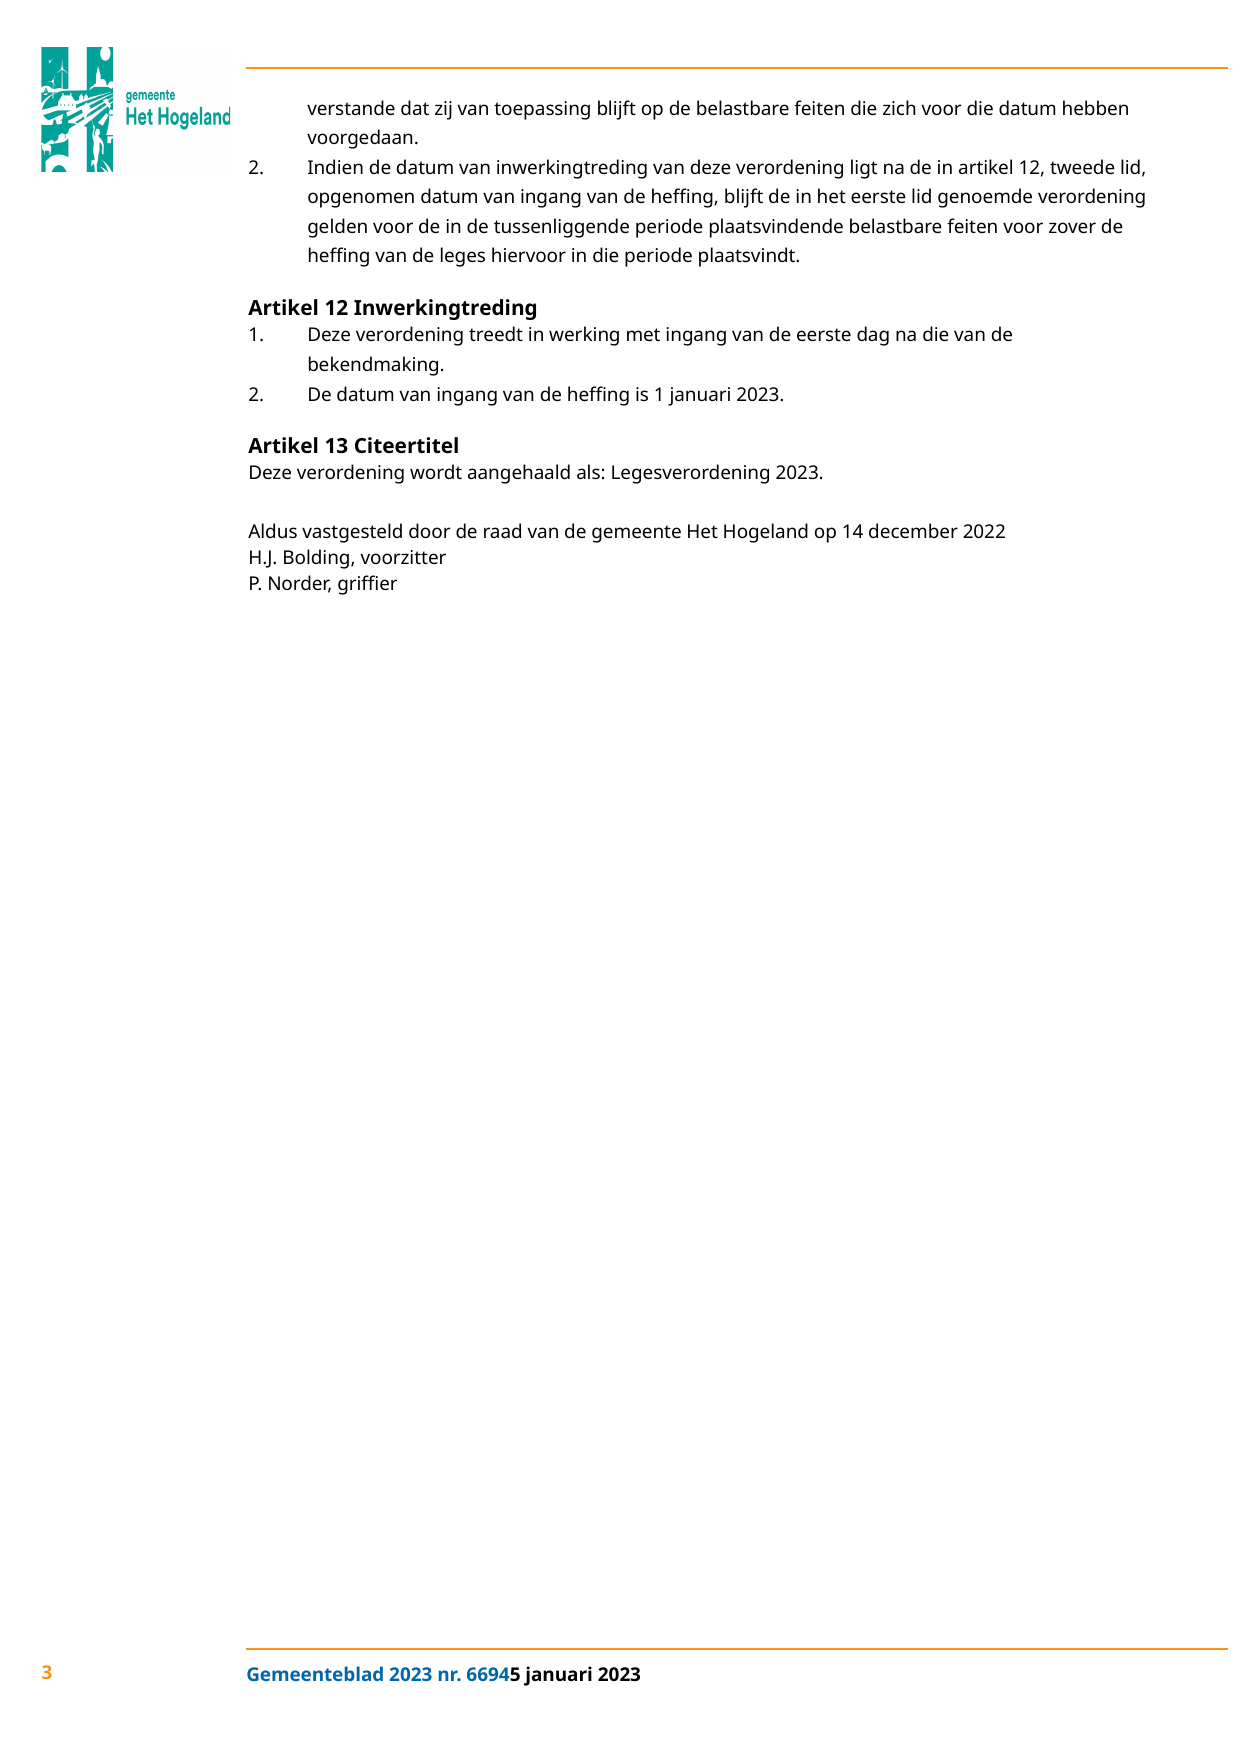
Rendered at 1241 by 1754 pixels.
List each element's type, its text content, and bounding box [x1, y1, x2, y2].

list Indien de datum van inwerkingtreding van deze verordening ligt na de in artikel 12, tweede lid, opgenomen datum van ingang van de heffing, blijft de in het eerste lid genoemde verordening gelden voor de in de tussenliggende periode plaatsvindende belastbare feiten voor zover de heffing van de leges hiervoor in die periode plaatsvindt. [248, 154, 1152, 268]
list verstande dat zij van toepassing blijft op de belastbare feiten die zich voor die datum hebben voorgedaan. [248, 95, 1152, 150]
text Deze verordening wordt aangehaald als: Legesverordening 2023. [248, 459, 1152, 485]
picture [41, 47, 231, 172]
text H.J. Bolding, voorzitter [248, 544, 1152, 570]
text Artikel 13 Citeertitel [248, 431, 1152, 459]
text P. Norder, griffier [248, 570, 1152, 596]
list Deze verordening treedt in werking met ingang van de eerste dag na die van de bekendmaking. [248, 322, 1152, 377]
text Aldus vastgesteld door de raad van de gemeente Het Hogeland op 14 december 2022 [248, 519, 1152, 544]
list De datum van ingang van de heffing is 1 januari 2023. [248, 381, 1152, 406]
text Artikel 12 Inwerkingtreding [248, 293, 1152, 322]
